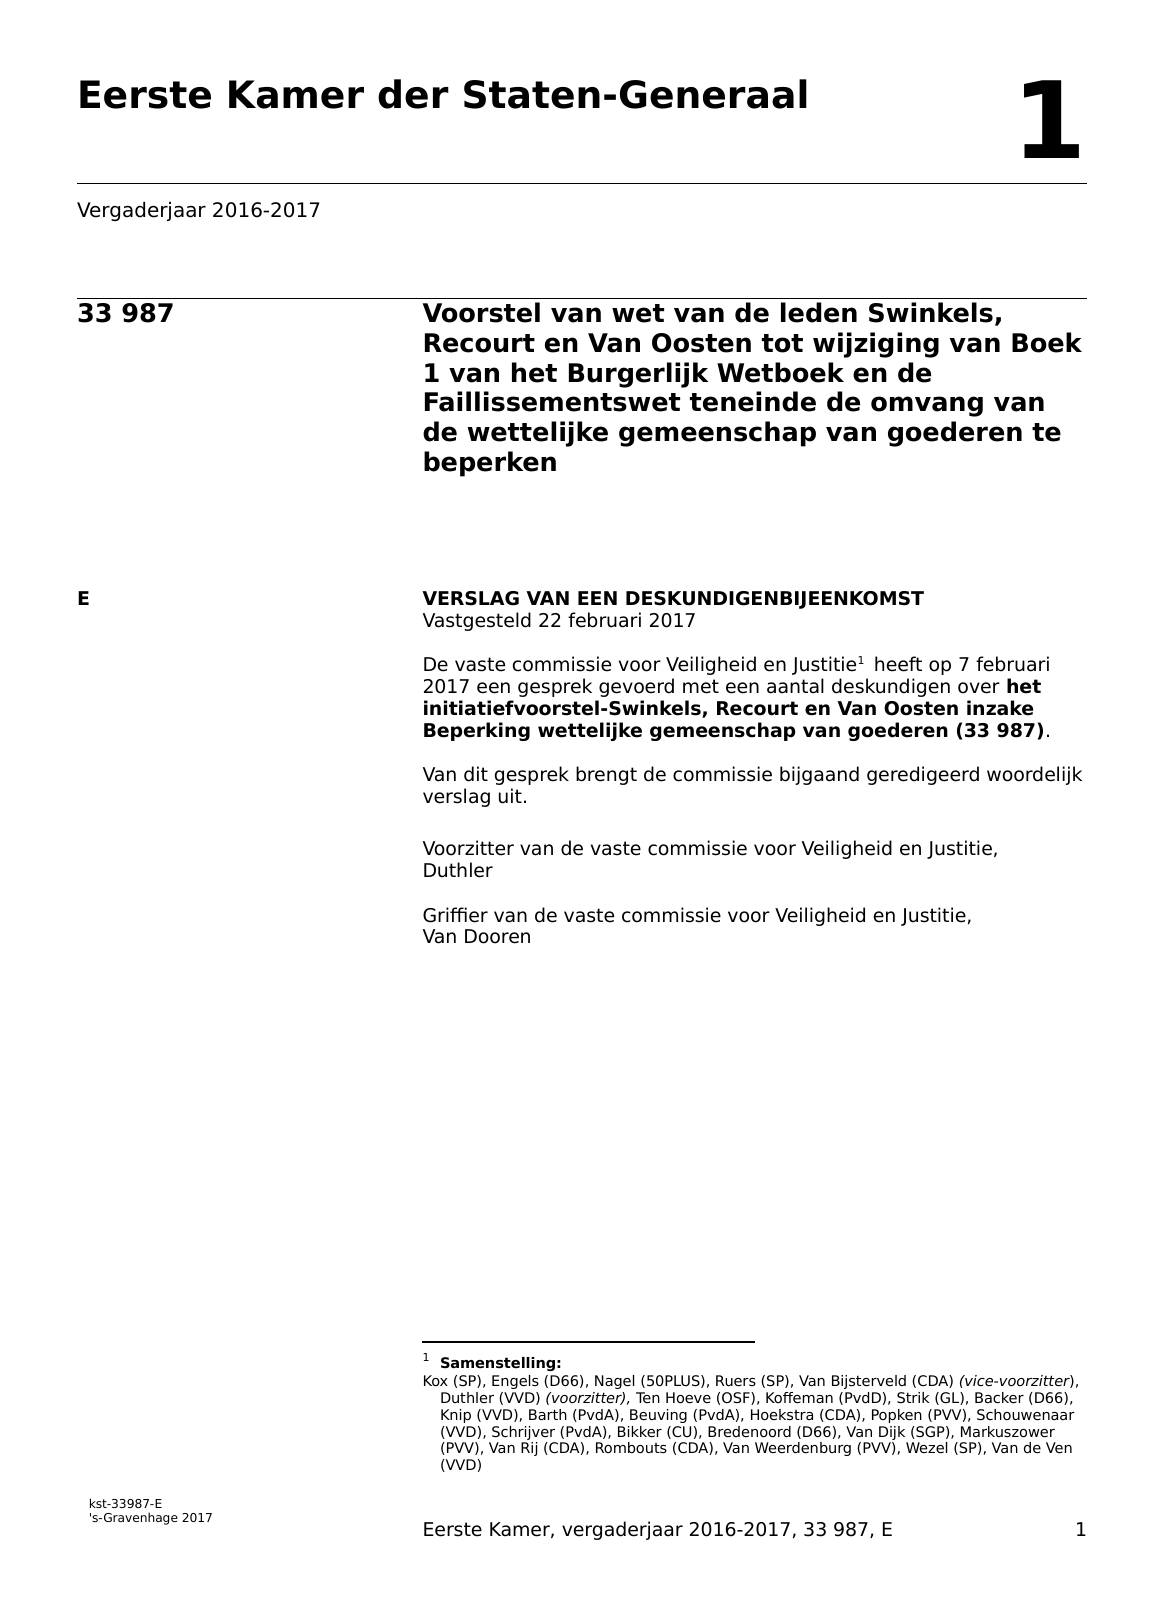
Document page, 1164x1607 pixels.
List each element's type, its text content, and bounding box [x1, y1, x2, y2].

text Samenstelling: [422, 1351, 1087, 1373]
text kst-33987-E [88, 1497, 323, 1511]
table_header Eerste Kamer der Staten-Generaal [77, 59, 886, 183]
text Vastgesteld 22 februari 2017 [422, 610, 1087, 632]
text Van dit gesprek brengt de commissie bijgaand geredigeerd woordelijk verslag uit. [422, 764, 1087, 808]
text Kox (SP), Engels (D66), Nagel (50PLUS), Ruers (SP), Van Bijsterveld (CDA) (vice-voorzitter), Duthler (VVD) (voorzitter), Ten Hoeve (OSF), Koffeman (PvdD), Strik (GL), Backer (D66), Knip (VVD), Barth (PvdA), Beuving (PvdA), Hoekstra (CDA), Popken (PVV), Schouwenaar (VVD), Schrijver (PvdA), Bikker (CU), Bredenoord (D66), Van Dijk (SGP), Markuszower (PVV), Van Rij (CDA), Rombouts (CDA), Van Weerdenburg (PVV), Wezel (SP), Van de Ven (VVD) [422, 1373, 1087, 1474]
table_header 1 [886, 59, 1087, 183]
text Voorzitter van de vaste commissie voor Veiligheid en Justitie, Duthler [422, 838, 1087, 882]
subtitle E VERSLAG VAN EEN DESKUNDIGENBIJEENKOMST [77, 588, 1087, 610]
text 's-Gravenhage 2017 [88, 1511, 323, 1525]
text De vaste commissie voor Veiligheid en Justitie heeft op 7 februari 2017 een gesprek gevoerd met een aantal deskundigen over het initiatiefvoorstel-Swinkels, Recourt en Van Oosten inzake Beperking wettelijke gemeenschap van goederen (33 987). [422, 654, 1087, 742]
subtitle 33 987 Voorstel van wet van de leden Swinkels, Recourt en Van Oosten tot wijziging van Boek 1 van het Burgerlijk Wetboek en de Faillissementswet teneinde de omvang van de wettelijke gemeenschap van goederen te beperken [77, 299, 1087, 477]
table_cell Vergaderjaar 2016-2017 [77, 184, 1087, 298]
text Griffier van de vaste commissie voor Veiligheid en Justitie, Van Dooren [422, 904, 1087, 948]
